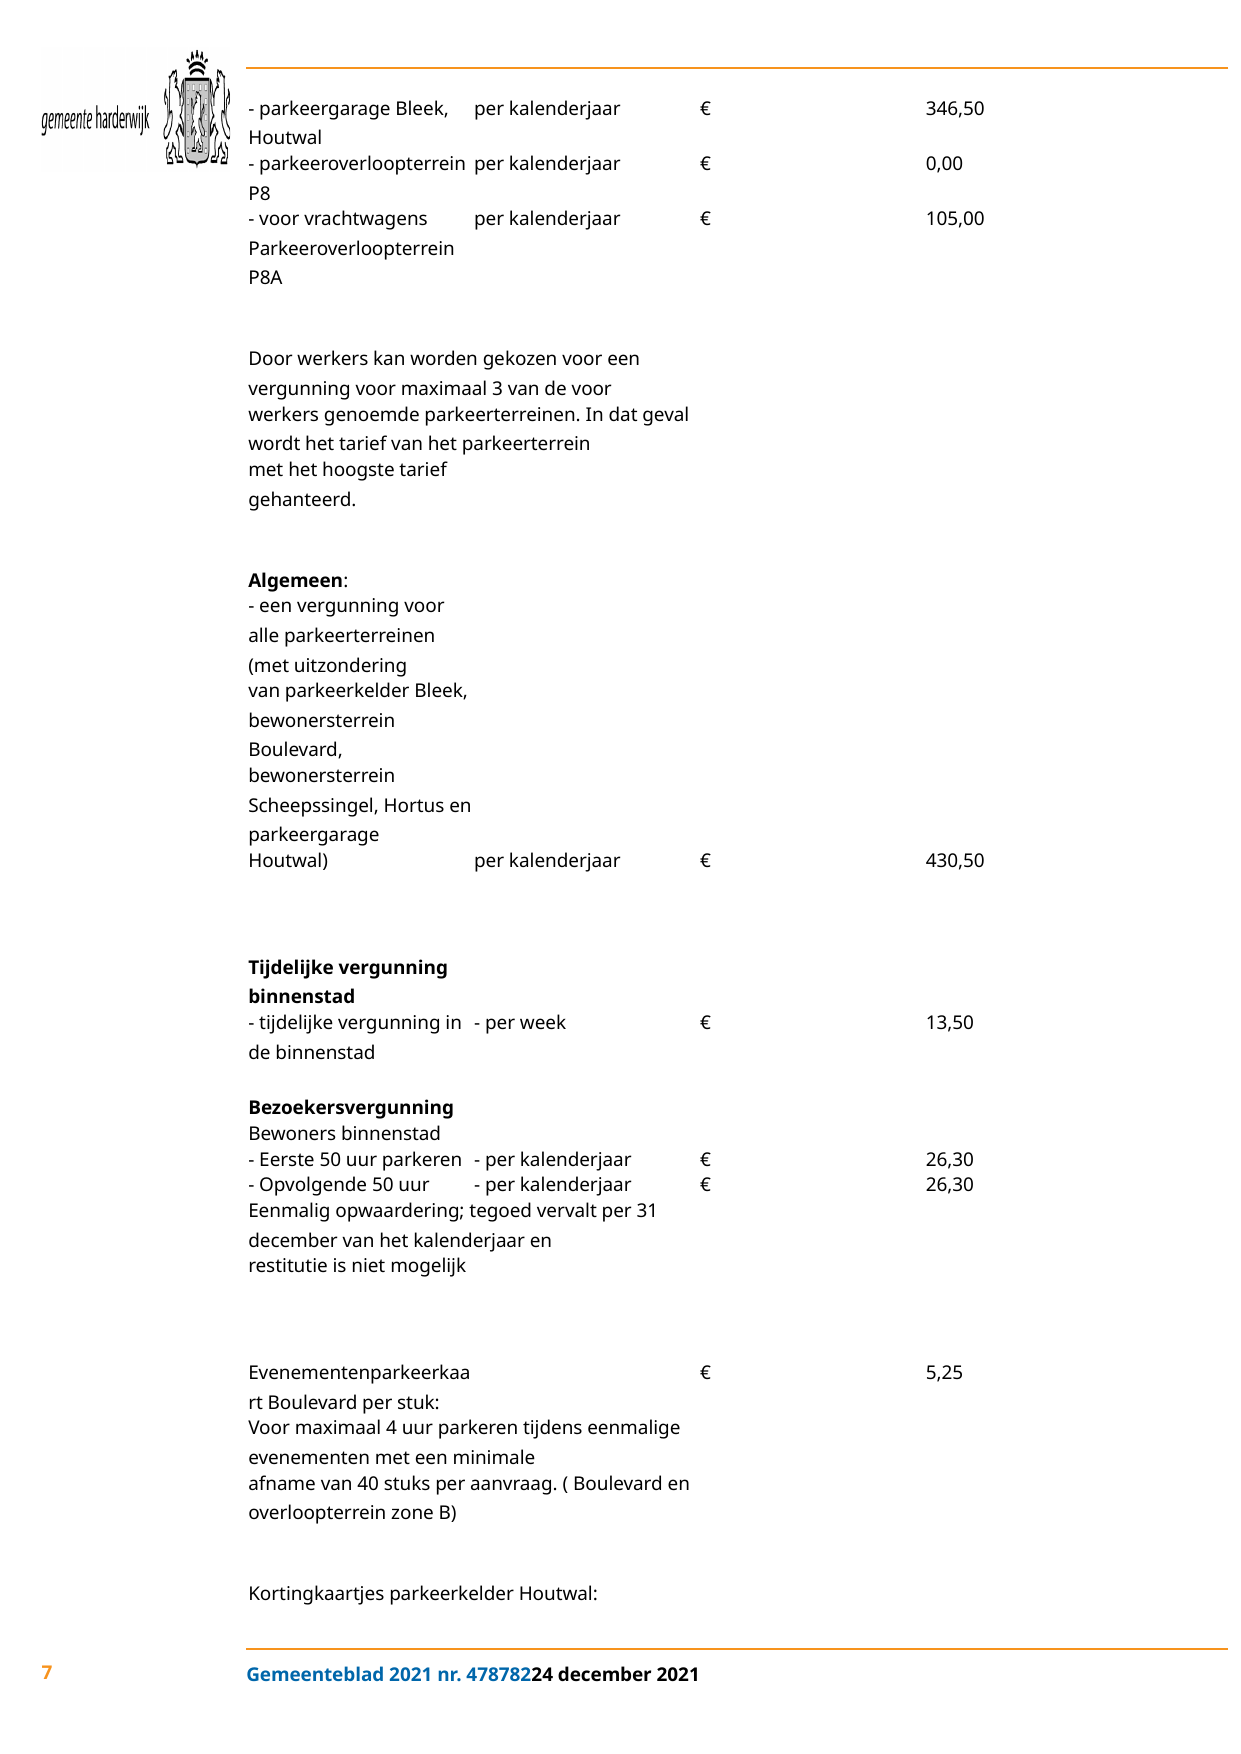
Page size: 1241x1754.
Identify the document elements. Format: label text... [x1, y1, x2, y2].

table_cell - een vergunning voor alle parkeerterreinen (met uitzondering [248, 593, 474, 677]
table_cell [700, 678, 926, 762]
table_cell [474, 1334, 700, 1359]
table_cell [700, 456, 926, 541]
table_cell 346,50 [926, 95, 1152, 150]
table_cell [248, 320, 474, 346]
table_cell [474, 1555, 700, 1581]
table_cell 0,00 [926, 150, 1152, 205]
table_cell [700, 1197, 926, 1252]
table_cell € [700, 1146, 926, 1171]
table_cell € [700, 847, 926, 903]
table_cell Algemeen: [248, 567, 474, 593]
table_cell [926, 928, 1152, 954]
table_cell [926, 1120, 1152, 1146]
table_cell - per week [474, 1009, 700, 1094]
table_cell [248, 1334, 474, 1359]
table_cell [248, 928, 474, 954]
table_cell [248, 1555, 474, 1581]
table_cell [700, 1334, 926, 1359]
table_cell [926, 1555, 1152, 1581]
table_cell [474, 928, 700, 954]
table_cell [926, 763, 1152, 847]
table_cell [926, 678, 1152, 762]
table_cell [248, 903, 474, 928]
table_cell Bezoekersvergunning [248, 1094, 474, 1120]
table_cell [700, 1470, 926, 1555]
table_cell [474, 763, 700, 847]
table_cell [474, 593, 700, 677]
table_cell [926, 1253, 1152, 1308]
table_cell [926, 541, 1152, 567]
table_cell [926, 903, 1152, 928]
table_cell [926, 1197, 1152, 1252]
table_cell - parkeeroverloopterrein P8 [248, 150, 474, 205]
table_cell [474, 541, 700, 567]
table_cell [474, 567, 700, 593]
table_cell € [700, 95, 926, 150]
table_cell [700, 1415, 926, 1470]
table_cell [700, 1555, 926, 1581]
table_cell afname van 40 stuks per aanvraag. ( Boulevard en overloopterrein zone B) [248, 1470, 700, 1555]
table_cell - parkeergarage Bleek, Houtwal [248, 95, 474, 150]
table_cell [700, 346, 926, 401]
table_cell [926, 401, 1152, 456]
table_cell [700, 401, 926, 456]
table_cell Evenementenparkeerkaart Boulevard per stuk: [248, 1359, 474, 1414]
table_cell € [700, 150, 926, 205]
table_cell [700, 903, 926, 928]
table_cell € [700, 1359, 926, 1414]
table_cell [926, 567, 1152, 593]
table_cell - tijdelijke vergunning in de binnenstad [248, 1009, 474, 1094]
table_cell [926, 1581, 1152, 1606]
table_cell [474, 954, 700, 1009]
table_cell [474, 320, 700, 346]
table_cell [700, 1581, 926, 1606]
table_cell Voor maximaal 4 uur parkeren tijdens eenmalige evenementen met een minimale [248, 1415, 700, 1470]
table_cell per kalenderjaar [474, 847, 700, 903]
table_cell [700, 593, 926, 677]
table_cell van parkeerkelder Bleek, bewonersterrein Boulevard, [248, 678, 474, 762]
table_cell [474, 1253, 700, 1308]
table_cell [926, 593, 1152, 677]
table_cell [474, 1094, 700, 1120]
table_cell € [700, 1009, 926, 1094]
table_cell - Eerste 50 uur parkeren [248, 1146, 474, 1171]
table_cell [926, 320, 1152, 346]
table_cell per kalenderjaar [474, 205, 700, 320]
table_cell [700, 928, 926, 954]
table_cell 105,00 [926, 205, 1152, 320]
table_cell met het hoogste tarief gehanteerd. [248, 456, 474, 541]
table_cell - per kalenderjaar [474, 1171, 700, 1197]
table_cell € [700, 1171, 926, 1197]
table_cell [700, 763, 926, 847]
table_cell 13,50 [926, 1009, 1152, 1094]
table_cell [926, 1094, 1152, 1120]
table_cell - voor vrachtwagens Parkeeroverloopterrein P8A [248, 205, 474, 320]
table_cell [474, 1359, 700, 1414]
table_cell Houtwal) [248, 847, 474, 903]
table_cell [926, 1334, 1152, 1359]
table_cell per kalenderjaar [474, 95, 700, 150]
table_cell [926, 1415, 1152, 1470]
table_cell Tijdelijke vergunning binnenstad [248, 954, 474, 1009]
table_cell [700, 1253, 926, 1308]
table_cell 26,30 [926, 1171, 1152, 1197]
table_cell per kalenderjaar [474, 150, 700, 205]
table_cell [248, 541, 474, 567]
table_cell € [700, 205, 926, 320]
table_cell [474, 456, 700, 541]
table_cell 430,50 [926, 847, 1152, 903]
table_cell [926, 456, 1152, 541]
table_cell Eenmalig opwaardering; tegoed vervalt per 31 december van het kalenderjaar en [248, 1197, 700, 1252]
table_cell [474, 678, 700, 762]
table_cell bewonersterrein Scheepssingel, Hortus en parkeergarage [248, 763, 474, 847]
table_cell restitutie is niet mogelijk [248, 1253, 474, 1308]
table_cell [248, 1308, 474, 1333]
table_cell [700, 320, 926, 346]
picture [41, 47, 231, 172]
table_cell 5,25 [926, 1359, 1152, 1414]
table_cell [926, 1470, 1152, 1555]
table_cell [700, 1094, 926, 1120]
table_cell [700, 567, 926, 593]
table_cell werkers genoemde parkeerterreinen. In dat geval wordt het tarief van het parkeerterrein [248, 401, 700, 456]
table_cell Door werkers kan worden gekozen voor een vergunning voor maximaal 3 van de voor [248, 346, 700, 401]
table_cell - Opvolgende 50 uur [248, 1171, 474, 1197]
table_cell Bewoners binnenstad [248, 1120, 474, 1146]
table_cell [700, 541, 926, 567]
table_cell [926, 346, 1152, 401]
table_cell [700, 1308, 926, 1333]
table_cell [474, 1308, 700, 1333]
table_cell [474, 1120, 700, 1146]
table_cell [926, 1308, 1152, 1333]
table_cell [700, 954, 926, 1009]
table_cell - per kalenderjaar [474, 1146, 700, 1171]
table_cell [926, 954, 1152, 1009]
table_cell Kortingkaartjes parkeerkelder Houtwal: [248, 1581, 700, 1606]
table_cell [474, 903, 700, 928]
table_cell 26,30 [926, 1146, 1152, 1171]
table_cell [700, 1120, 926, 1146]
